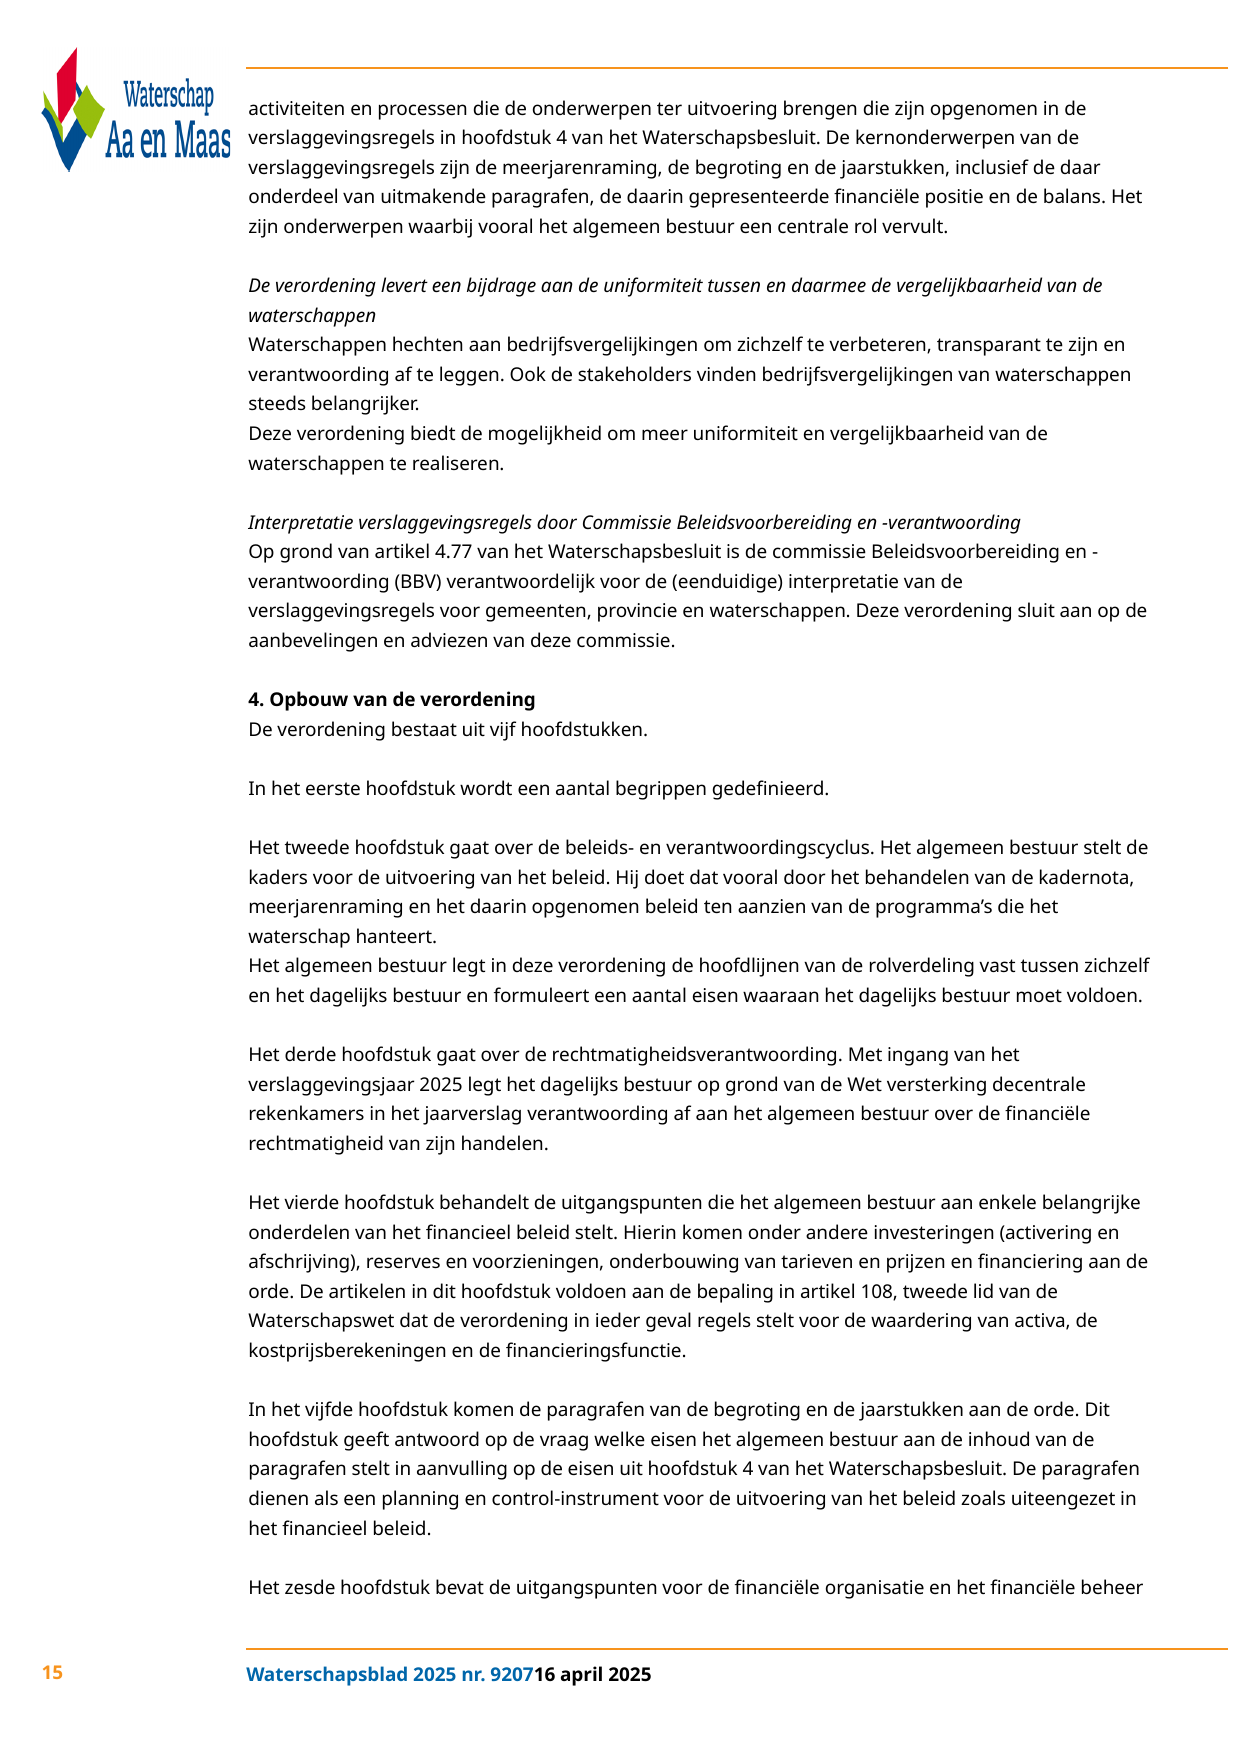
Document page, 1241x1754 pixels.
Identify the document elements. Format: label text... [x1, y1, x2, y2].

text De verordening levert een bijdrage aan de uniformiteit tussen en daarmee de vergelijkbaarheid van de waterschappen [248, 272, 1152, 328]
text Het zesde hoofdstuk bevat de uitgangspunten voor de financiële organisatie en het financiële beheer [248, 1574, 1152, 1600]
text In het eerste hoofdstuk wordt een aantal begrippen gedefinieerd. [248, 775, 1152, 801]
text activiteiten en processen die de onderwerpen ter uitvoering brengen die zijn opgenomen in de verslaggevingsregels in hoofdstuk 4 van het Waterschapsbesluit. De kernonderwerpen van de verslaggevingsregels zijn de meerjarenraming, de begroting en de jaarstukken, inclusief de daar onderdeel van uitmakende paragrafen, de daarin gepresenteerde financiële positie en de balans. Het zijn onderwerpen waarbij vooral het algemeen bestuur een centrale rol vervult. [248, 95, 1152, 239]
text 4. Opbouw van de verordening [248, 686, 1152, 712]
picture [41, 47, 231, 172]
text Het tweede hoofdstuk gaat over de beleids- en verantwoordingscyclus. Het algemeen bestuur stelt de kaders voor de uitvoering van het beleid. Hij doet dat vooral door het behandelen van de kadernota, meerjarenraming en het daarin opgenomen beleid ten aanzien van de programma’s die het waterschap hanteert. [248, 834, 1152, 949]
text Het vierde hoofdstuk behandelt de uitgangspunten die het algemeen bestuur aan enkele belangrijke onderdelen van het financieel beleid stelt. Hierin komen onder andere investeringen (activering en afschrijving), reserves en voorzieningen, onderbouwing van tarieven en prijzen en financiering aan de orde. De artikelen in dit hoofdstuk voldoen aan de bepaling in artikel 108, tweede lid van de Waterschapswet dat de verordening in ieder geval regels stelt voor de waardering van activa, de kostprijsberekeningen en de financieringsfunctie. [248, 1189, 1152, 1363]
text Deze verordening biedt de mogelijkheid om meer uniformiteit en vergelijkbaarheid van de waterschappen te realiseren. [248, 420, 1152, 476]
text Op grond van artikel 4.77 van het Waterschapsbesluit is de commissie Beleidsvoorbereiding en -verantwoording (BBV) verantwoordelijk voor de (eenduidige) interpretatie van de verslaggevingsregels voor gemeenten, provincie en waterschappen. Deze verordening sluit aan op de aanbevelingen en adviezen van deze commissie. [248, 538, 1152, 653]
text De verordening bestaat uit vijf hoofdstukken. [248, 716, 1152, 742]
text Interpretatie verslaggevingsregels door Commissie Beleidsvoorbereiding en -verantwoording [248, 509, 1152, 535]
text Het derde hoofdstuk gaat over de rechtmatigheidsverantwoording. Met ingang van het verslaggevingsjaar 2025 legt het dagelijks bestuur op grond van de Wet versterking decentrale rekenkamers in het jaarverslag verantwoording af aan het algemeen bestuur over de financiële rechtmatigheid van zijn handelen. [248, 1041, 1152, 1156]
text Waterschappen hechten aan bedrijfsvergelijkingen om zichzelf te verbeteren, transparant te zijn en verantwoording af te leggen. Ook de stakeholders vinden bedrijfsvergelijkingen van waterschappen steeds belangrijker. [248, 331, 1152, 416]
text In het vijfde hoofdstuk komen de paragrafen van de begroting en de jaarstukken aan de orde. Dit hoofdstuk geeft antwoord op de vraag welke eisen het algemeen bestuur aan de inhoud van de paragrafen stelt in aanvulling op de eisen uit hoofdstuk 4 van het Waterschapsbesluit. De paragrafen dienen als een planning en control-instrument voor de uitvoering van het beleid zoals uiteengezet in het financieel beleid. [248, 1396, 1152, 1541]
text Het algemeen bestuur legt in deze verordening de hoofdlijnen van de rolverdeling vast tussen zichzelf en het dagelijks bestuur en formuleert een aantal eisen waaraan het dagelijks bestuur moet voldoen. [248, 953, 1152, 1008]
